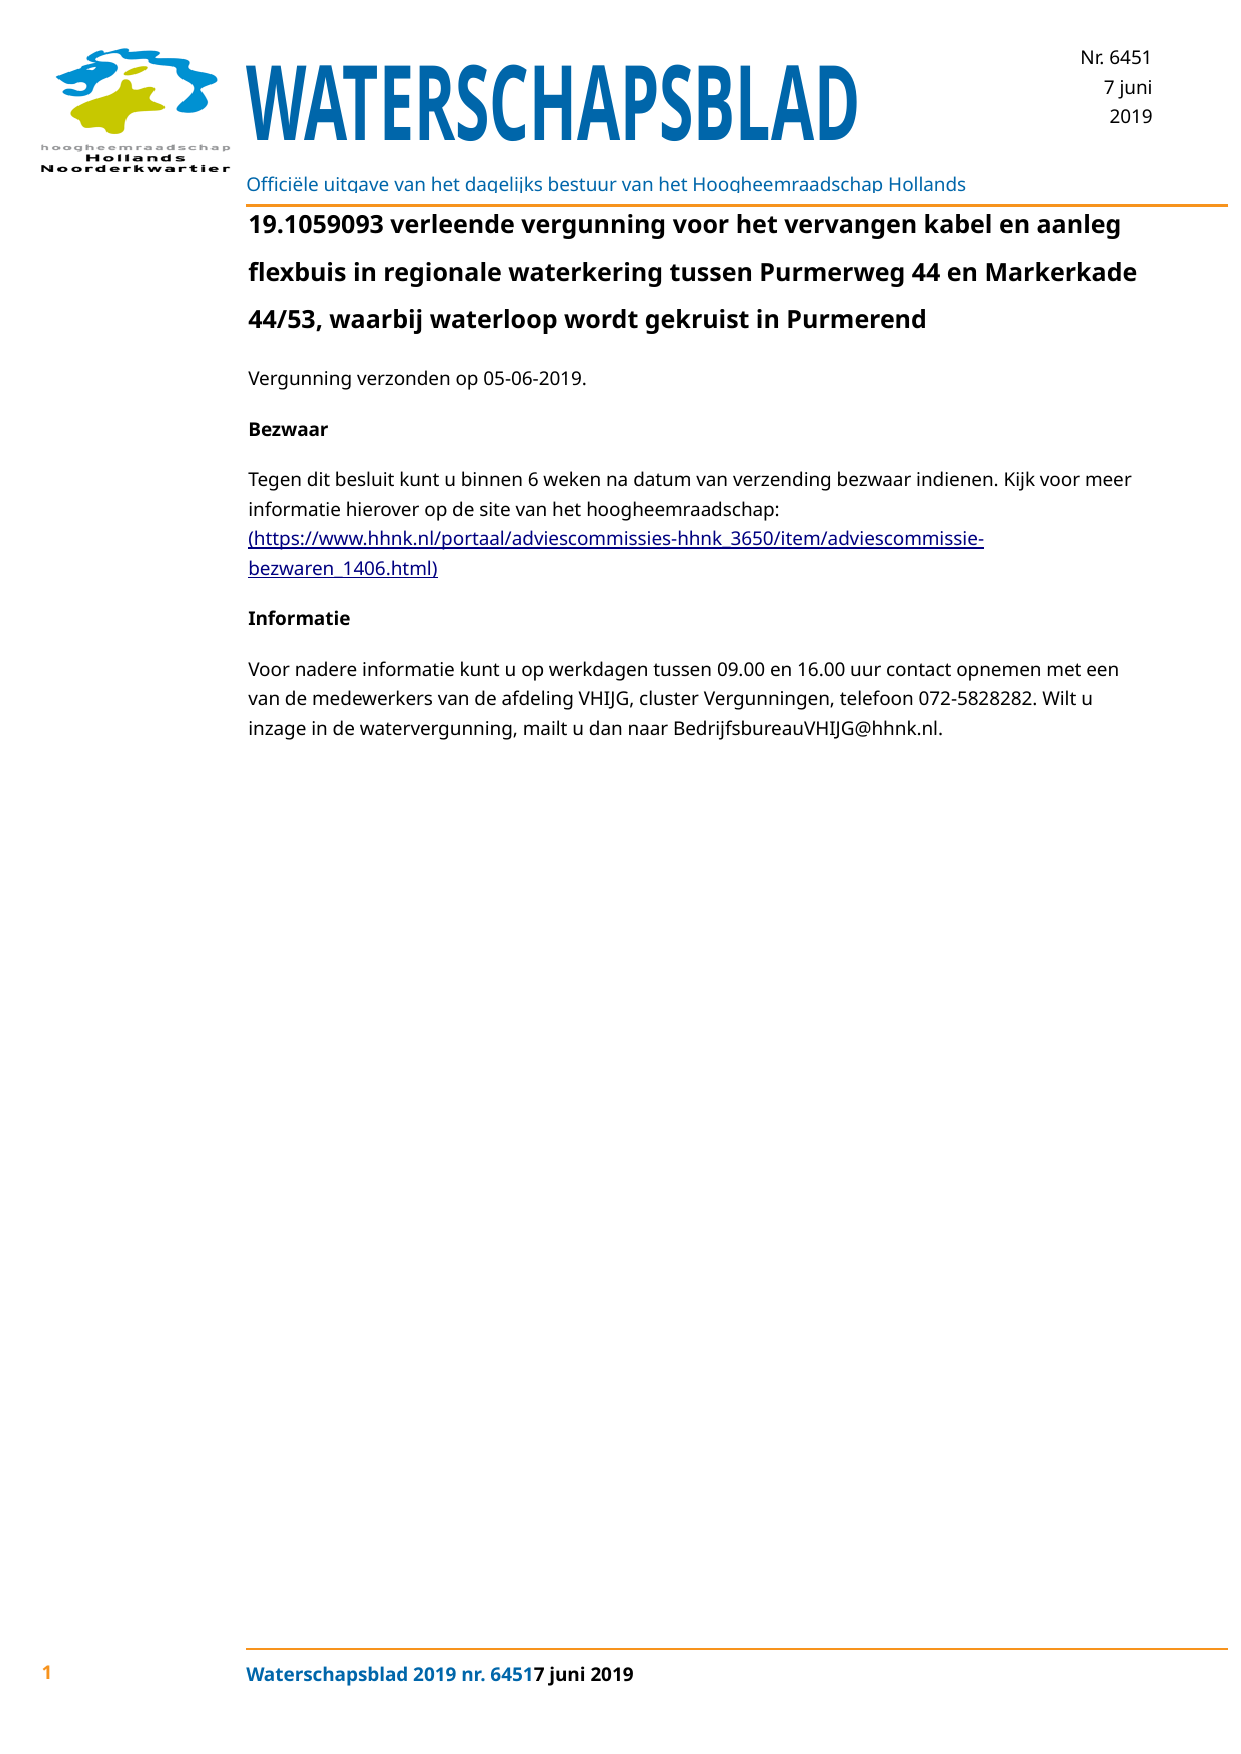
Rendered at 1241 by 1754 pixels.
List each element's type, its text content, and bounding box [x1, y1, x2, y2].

text Voor nadere informatie kunt u op werkdagen tussen 09.00 en 16.00 uur contact opnemen met een van de medewerkers van de afdeling VHIJG, cluster Vergunningen, telefoon 072-5828282. Wilt u inzage in de watervergunning, mailt u dan naar BedrijfsbureauVHIJG@hhnk.nl. [248, 656, 1152, 741]
text Informatie [248, 606, 1152, 631]
picture [41, 47, 231, 172]
text 19.1059093 verleende vergunning voor het vervangen kabel en aanleg flexbuis in regionale waterkering tussen Purmerweg 44 en Markerkade 44/53, waarbij waterloop wordt gekruist in Purmerend [248, 207, 1152, 336]
text Vergunning verzonden op 05-06-2019. [248, 366, 1152, 391]
text Bezwaar [248, 416, 1152, 442]
text Tegen dit besluit kunt u binnen 6 weken na datum van verzending bezwaar indienen. Kijk voor meer informatie hierover op de site van het hoogheemraadschap: (https://www.hhnk.nl/portaal/adviescommissies-hhnk_3650/item/adviescommissie-bezwaren_1406.html) [248, 466, 1152, 581]
